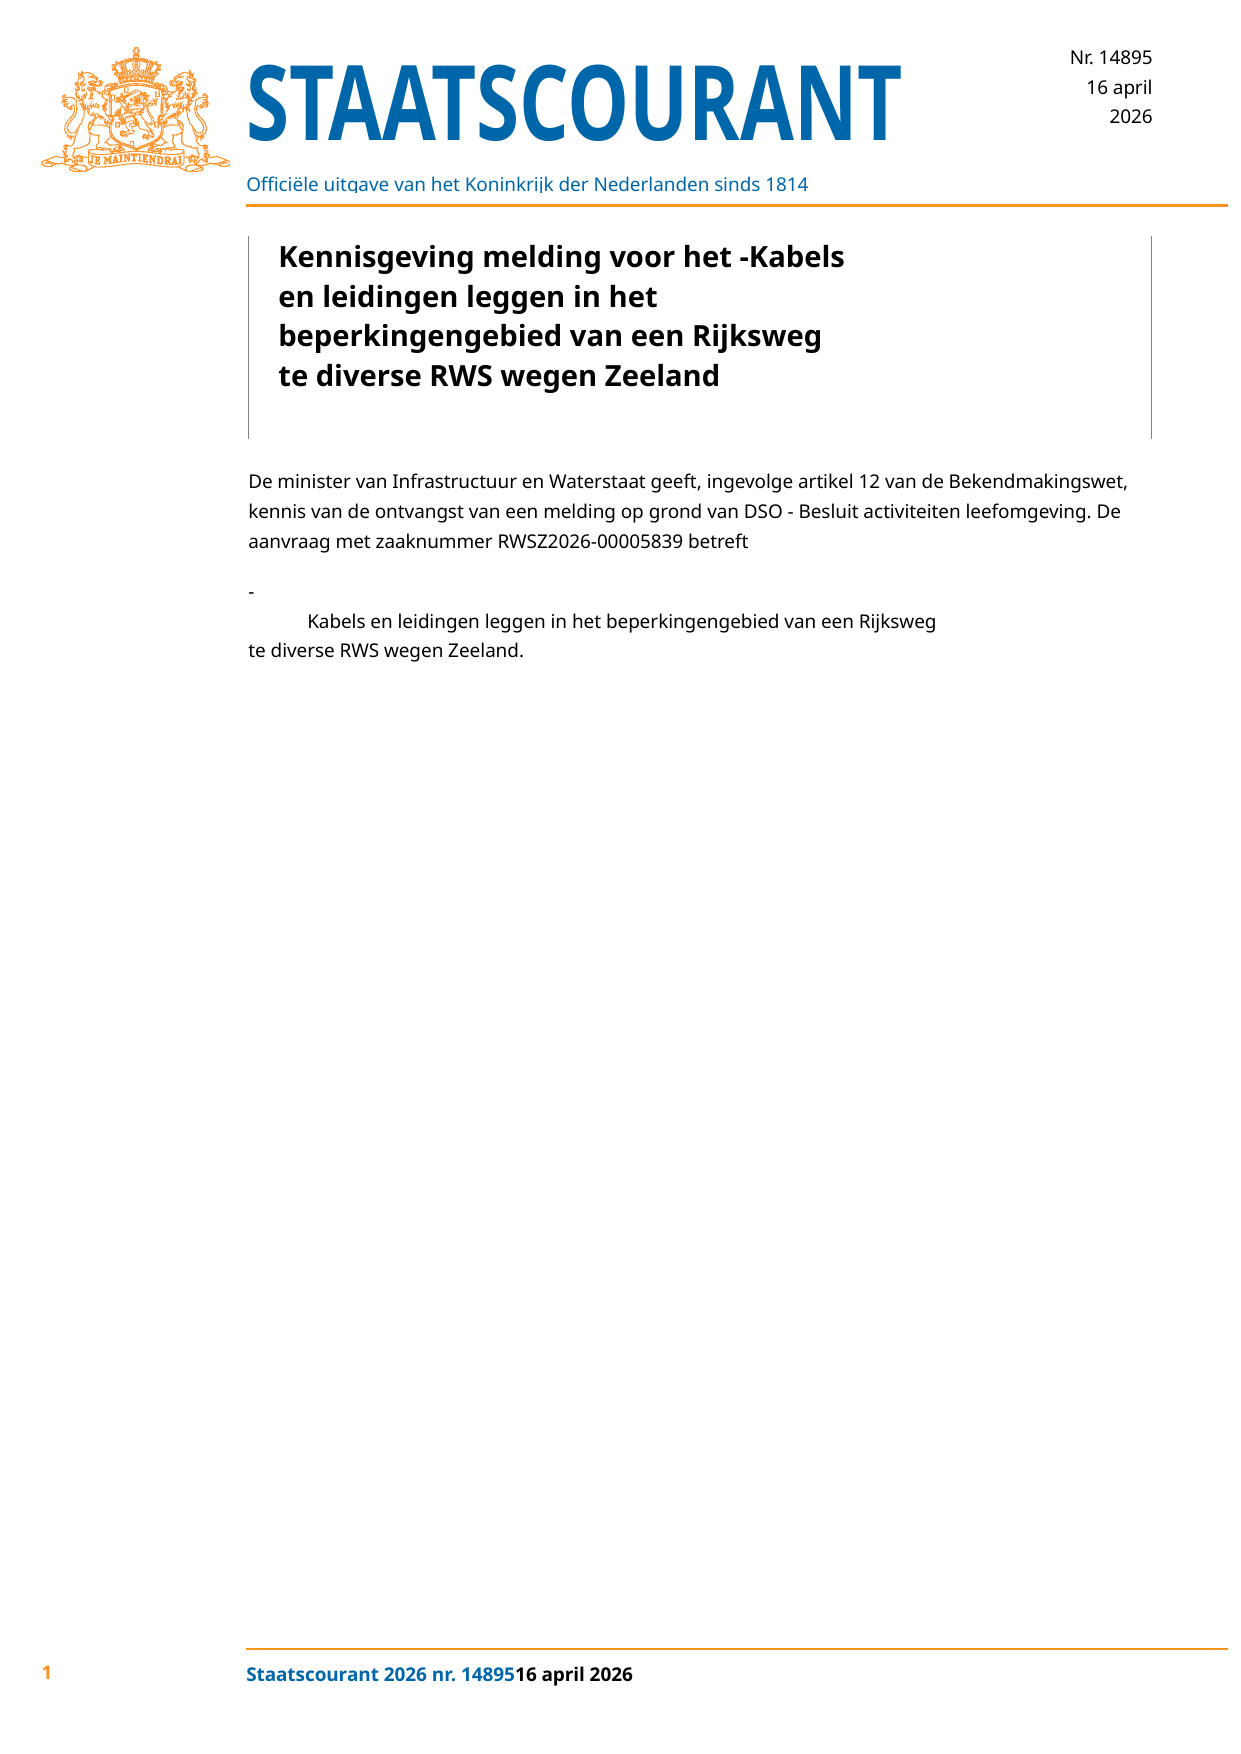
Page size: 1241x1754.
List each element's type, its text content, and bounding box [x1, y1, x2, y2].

list Kabels en leidingen leggen in het beperkingengebied van een Rijksweg [248, 608, 1152, 633]
text De minister van Infrastructuur en Waterstaat geeft, ingevolge artikel 12 van de Bekendmakingswet, kennis van de ontvangst van een melding op grond van DSO - Besluit activiteiten leefomgeving. De aanvraag met zaaknummer RWSZ2026-00005839 betreft [248, 469, 1152, 553]
table_header [850, 236, 912, 413]
table_header Kennisgeving melding voor het -Kabels en leidingen leggen in het beperkingengebied van een Rijksweg te diverse RWS wegen Zeeland [249, 236, 850, 439]
table_header [850, 414, 1151, 439]
text te diverse RWS wegen Zeeland. [248, 637, 1152, 663]
picture [41, 47, 231, 172]
table_header [1090, 236, 1151, 413]
picture [912, 236, 1090, 414]
